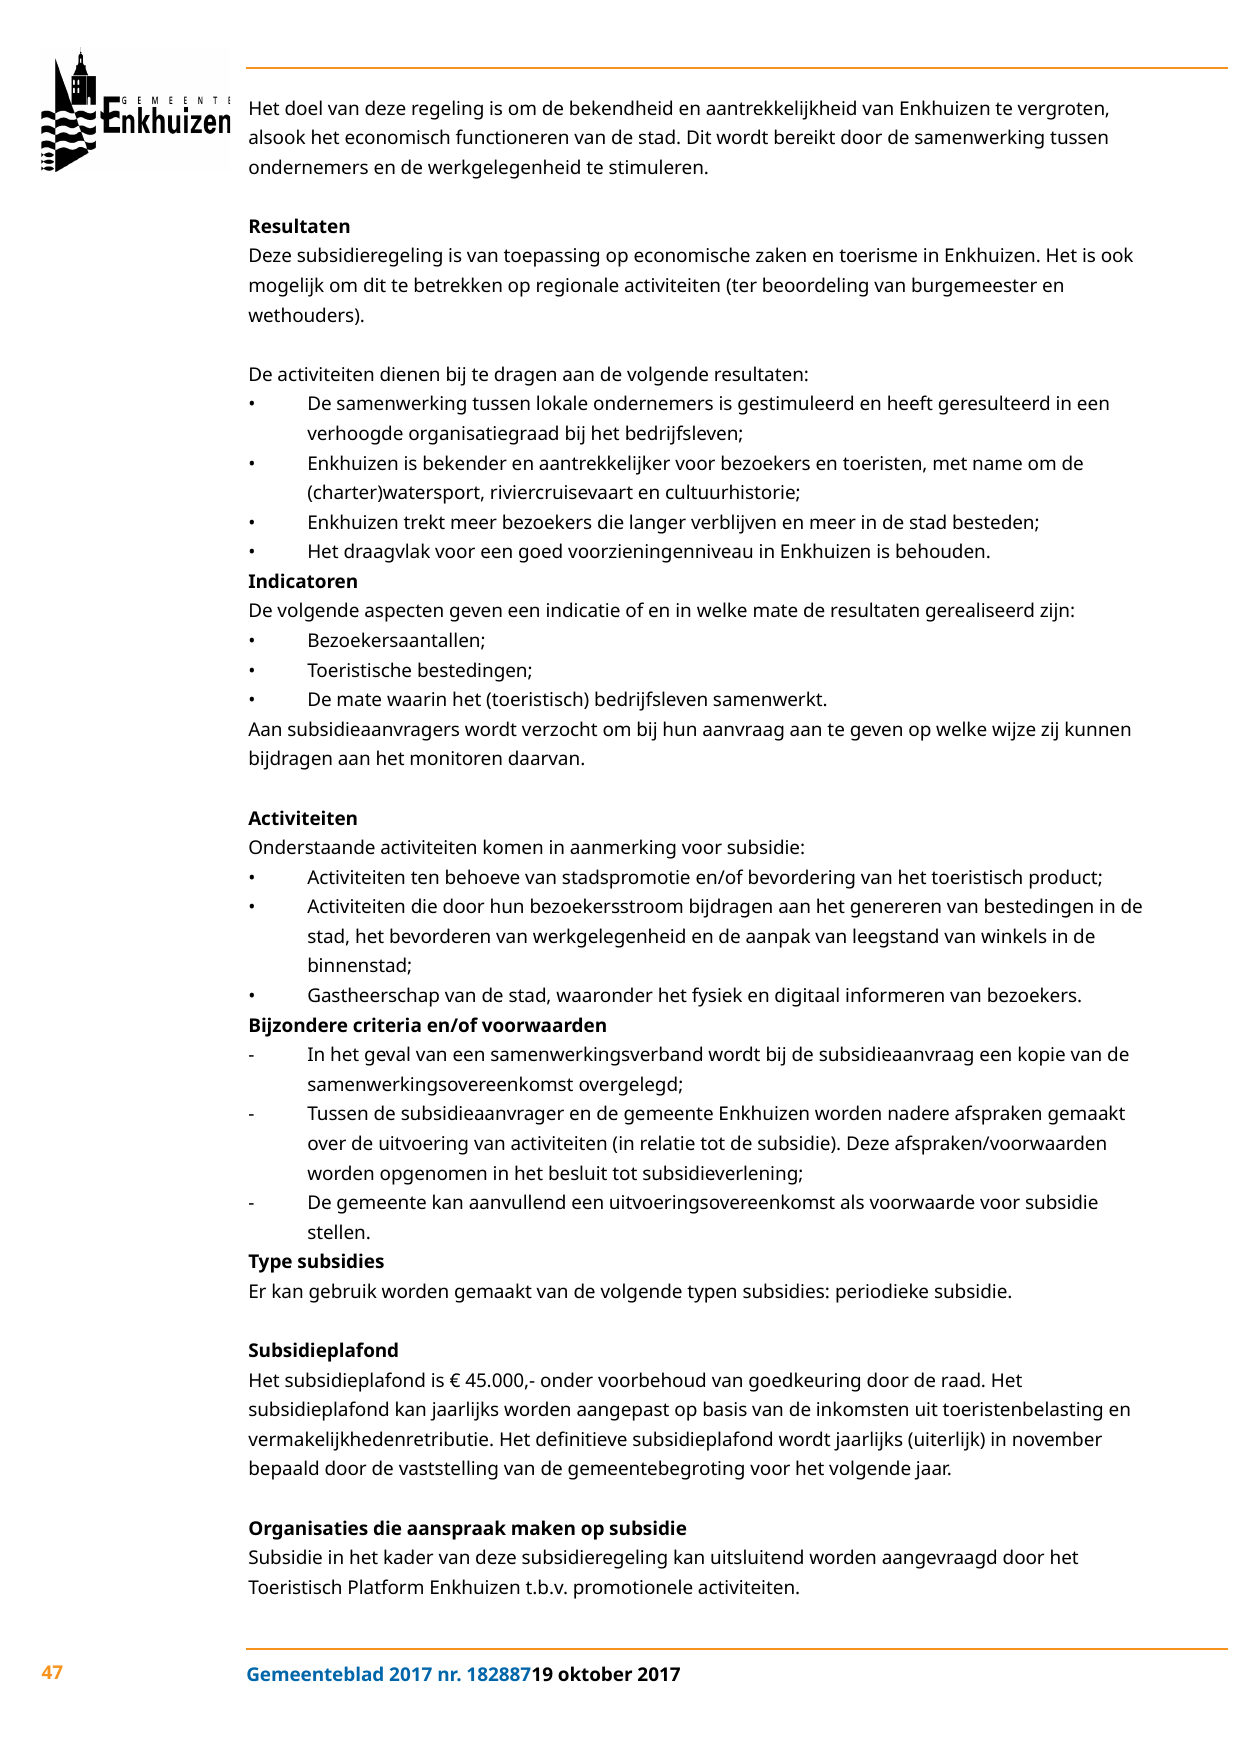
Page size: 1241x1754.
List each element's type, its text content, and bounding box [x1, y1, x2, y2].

list Activiteiten die door hun bezoekersstroom bijdragen aan het genereren van bestedingen in de stad, het bevorderen van werkgelegenheid en de aanpak van leegstand van winkels in de binnenstad; [248, 893, 1152, 978]
text Het subsidieplafond is € 45.000,- onder voorbehoud van goedkeuring door de raad. Het subsidieplafond kan jaarlijks worden aangepast op basis van de inkomsten uit toeristenbelasting en vermakelijkhedenretributie. Het definitieve subsidieplafond wordt jaarlijks (uiterlijk) in november bepaald door de vaststelling van de gemeentebegroting voor het volgende jaar. [248, 1367, 1152, 1481]
text De activiteiten dienen bij te dragen aan de volgende resultaten: [248, 361, 1152, 387]
text Subsidie in het kader van deze subsidieregeling kan uitsluitend worden aangevraagd door het Toeristisch Platform Enkhuizen t.b.v. promotionele activiteiten. [248, 1544, 1152, 1600]
text Onderstaande activiteiten komen in aanmerking voor subsidie: [248, 834, 1152, 860]
list Enkhuizen is bekender en aantrekkelijker voor bezoekers en toeristen, met name om de (charter)watersport, riviercruisevaart en cultuurhistorie; [248, 450, 1152, 505]
text Subsidieplafond [248, 1337, 1152, 1363]
list De samenwerking tussen lokale ondernemers is gestimuleerd en heeft geresulteerd in een verhoogde organisatiegraad bij het bedrijfsleven; [248, 391, 1152, 446]
text Er kan gebruik worden gemaakt van de volgende typen subsidies: periodieke subsidie. [248, 1278, 1152, 1304]
text Het doel van deze regeling is om de bekendheid en aantrekkelijkheid van Enkhuizen te vergroten, alsook het economisch functioneren van de stad. Dit wordt bereikt door de samenwerking tussen ondernemers en de werkgelegenheid te stimuleren. [248, 95, 1152, 180]
text Indicatoren [248, 568, 1152, 594]
list In het geval van een samenwerkingsverband wordt bij de subsidieaanvraag een kopie van de samenwerkingsovereenkomst overgelegd; [248, 1041, 1152, 1097]
list De gemeente kan aanvullend een uitvoeringsovereenkomst als voorwaarde voor subsidie stellen. [248, 1189, 1152, 1245]
list Bezoekersaantallen; [248, 627, 1152, 653]
picture [41, 47, 231, 172]
text Deze subsidieregeling is van toepassing op economische zaken en toerisme in Enkhuizen. Het is ook mogelijk om dit te betrekken op regionale activiteiten (ter beoordeling van burgemeester en wethouders). [248, 243, 1152, 328]
text Activiteiten [248, 805, 1152, 831]
list Activiteiten ten behoeve van stadspromotie en/of bevordering van het toeristisch product; [248, 864, 1152, 890]
list Gastheerschap van de stad, waaronder het fysiek en digitaal informeren van bezoekers. [248, 982, 1152, 1008]
text Aan subsidieaanvragers wordt verzocht om bij hun aanvraag aan te geven op welke wijze zij kunnen bijdragen aan het monitoren daarvan. [248, 716, 1152, 771]
list Het draagvlak voor een goed voorzieningenniveau in Enkhuizen is behouden. [248, 538, 1152, 564]
list Tussen de subsidieaanvrager en de gemeente Enkhuizen worden nadere afspraken gemaakt over de uitvoering van activiteiten (in relatie tot de subsidie). Deze afspraken/voorwaarden worden opgenomen in het besluit tot subsidieverlening; [248, 1101, 1152, 1186]
text Bijzondere criteria en/of voorwaarden [248, 1012, 1152, 1038]
text Organisaties die aanspraak maken op subsidie [248, 1515, 1152, 1541]
text Type subsidies [248, 1248, 1152, 1274]
text Resultaten [248, 213, 1152, 239]
list Enkhuizen trekt meer bezoekers die langer verblijven en meer in de stad besteden; [248, 509, 1152, 535]
list De mate waarin het (toeristisch) bedrijfsleven samenwerkt. [248, 686, 1152, 712]
text De volgende aspecten geven een indicatie of en in welke mate de resultaten gerealiseerd zijn: [248, 598, 1152, 623]
list Toeristische bestedingen; [248, 657, 1152, 683]
